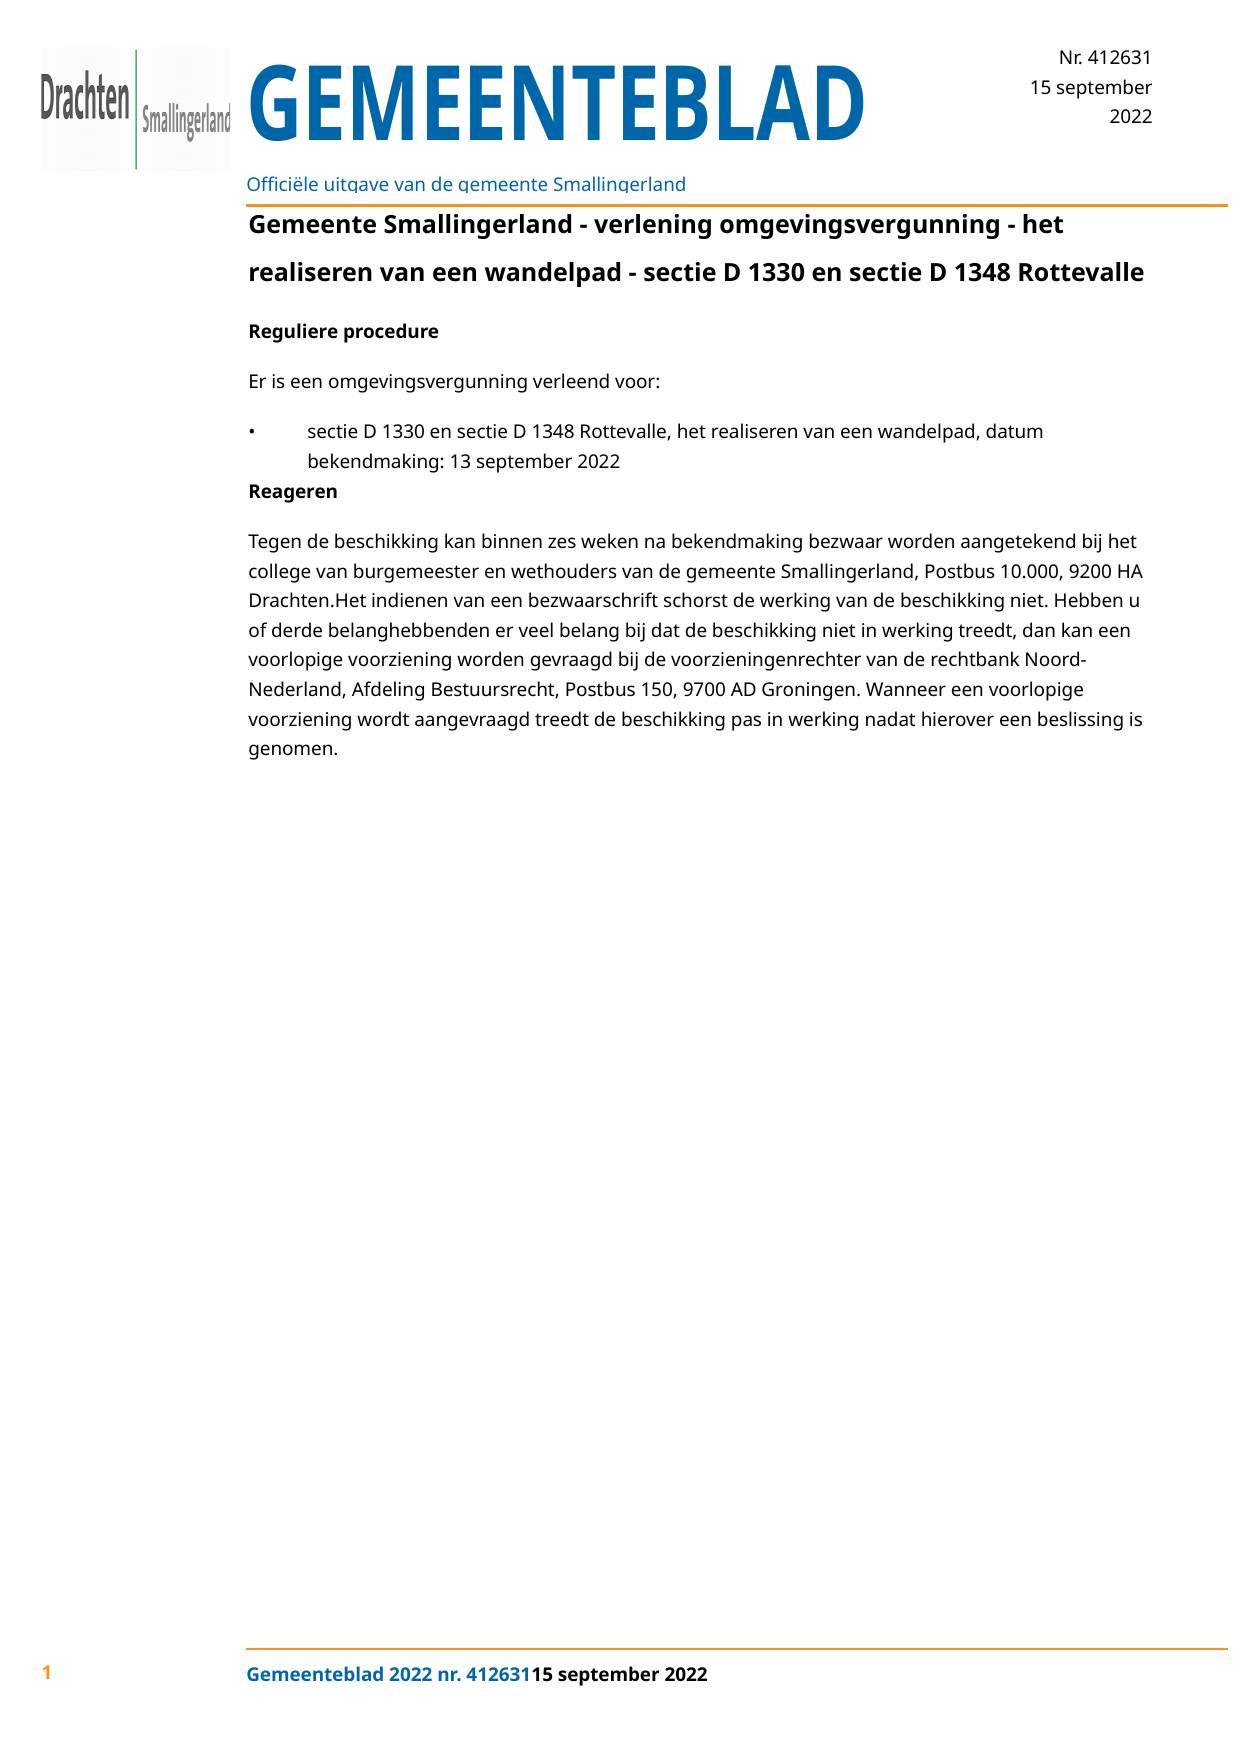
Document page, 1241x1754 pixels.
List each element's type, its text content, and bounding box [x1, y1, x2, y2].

list sectie D 1330 en sectie D 1348 Rottevalle, het realiseren van een wandelpad, datum bekendmaking: 13 september 2022 [248, 419, 1152, 474]
text Er is een omgevingsvergunning verleend voor: [248, 368, 1152, 394]
picture [41, 47, 231, 172]
text Tegen de beschikking kan binnen zes weken na bekendmaking bezwaar worden aangetekend bij het college van burgemeester en wethouders van de gemeente Smallingerland, Postbus 10.000, 9200 HA Drachten.Het indienen van een bezwaarschrift schorst de werking van de beschikking niet. Hebben u of derde belanghebbenden er veel belang bij dat de beschikking niet in werking treedt, dan kan een voorlopige voorziening worden gevraagd bij de voorzieningenrechter van de rechtbank Noord-Nederland, Afdeling Bestuursrecht, Postbus 150, 9700 AD Groningen. Wanneer een voorlopige voorziening wordt aangevraagd treedt de beschikking pas in werking nadat hierover een beslissing is genomen. [248, 528, 1152, 761]
text Gemeente Smallingerland - verlening omgevingsvergunning - het realiseren van een wandelpad - sectie D 1330 en sectie D 1348 Rottevalle [248, 207, 1152, 288]
text Reageren [248, 478, 1152, 504]
text Reguliere procedure [248, 318, 1152, 344]
